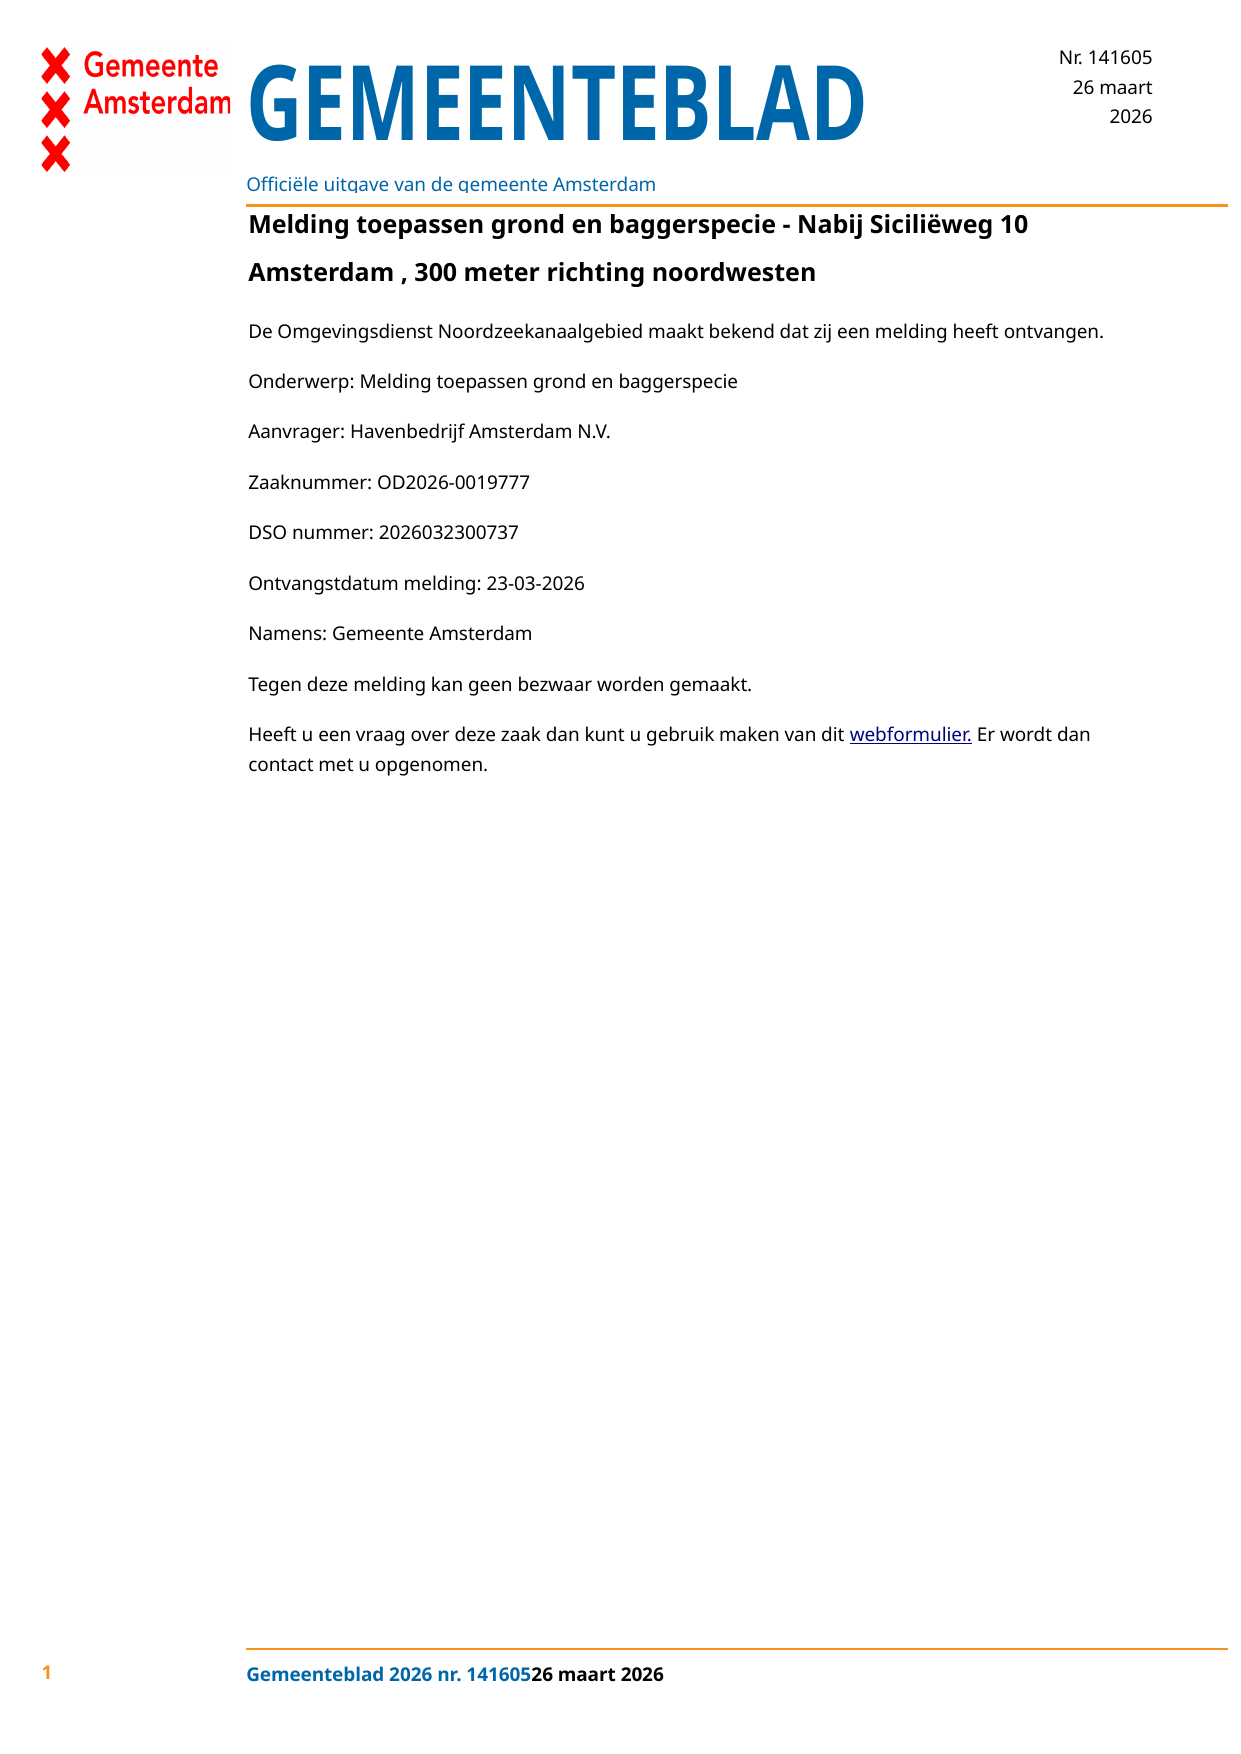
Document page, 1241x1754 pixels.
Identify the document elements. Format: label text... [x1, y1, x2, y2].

picture [41, 47, 231, 172]
text Zaaknummer: OD2026-0019777 [248, 469, 1152, 495]
text De Omgevingsdienst Noordzeekanaalgebied maakt bekend dat zij een melding heeft ontvangen. [248, 318, 1152, 344]
text Namens: Gemeente Amsterdam [248, 620, 1152, 646]
text DSO nummer: 2026032300737 [248, 519, 1152, 545]
text Melding toepassen grond en baggerspecie - Nabij Siciliëweg 10 Amsterdam , 300 meter richting noordwesten [248, 207, 1152, 288]
text Tegen deze melding kan geen bezwaar worden gemaakt. [248, 671, 1152, 697]
text Ontvangstdatum melding: 23-03-2026 [248, 570, 1152, 596]
text Aanvrager: Havenbedrijf Amsterdam N.V. [248, 419, 1152, 444]
text Onderwerp: Melding toepassen grond en baggerspecie [248, 368, 1152, 394]
text Heeft u een vraag over deze zaak dan kunt u gebruik maken van dit webformulier. Er wordt dan contact met u opgenomen. [248, 721, 1152, 777]
